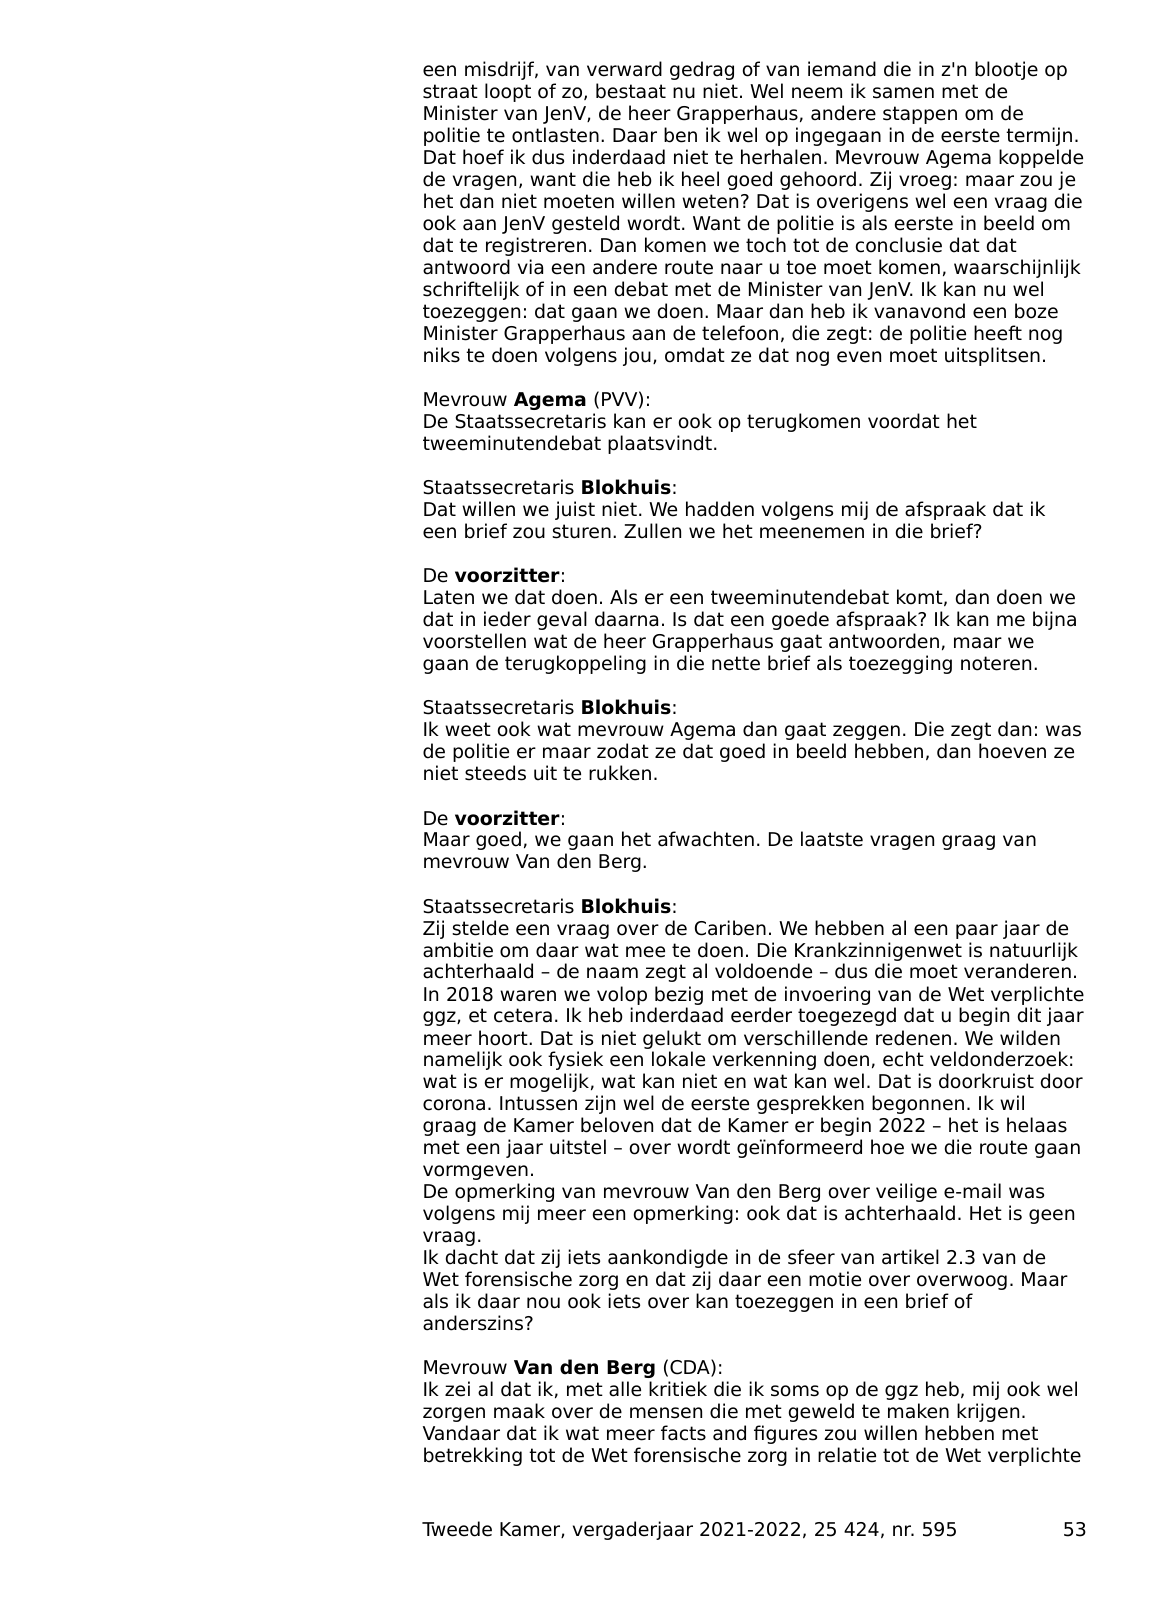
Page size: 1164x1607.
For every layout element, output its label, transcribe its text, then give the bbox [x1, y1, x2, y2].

text Staatssecretaris Blokhuis: [422, 477, 1087, 499]
text Maar goed, we gaan het afwachten. De laatste vragen graag van mevrouw Van den Berg. [422, 829, 1087, 873]
text Ik weet ook wat mevrouw Agema dan gaat zeggen. Die zegt dan: was de politie er maar zodat ze dat goed in beeld hebben, dan hoeven ze niet steeds uit te rukken. [422, 719, 1087, 785]
text Ik dacht dat zij iets aankondigde in de sfeer van artikel 2.3 van de Wet forensische zorg en dat zij daar een motie over overwoog. Maar als ik daar nou ook iets over kan toezeggen in een brief of anderszins? [422, 1247, 1087, 1335]
text Staatssecretaris Blokhuis: [422, 697, 1087, 719]
text De Staatssecretaris kan er ook op terugkomen voordat het tweeminutendebat plaatsvindt. [422, 411, 1087, 455]
text Mevrouw Agema (PVV): [422, 389, 1087, 411]
text De opmerking van mevrouw Van den Berg over veilige e-mail was volgens mij meer een opmerking: ook dat is achterhaald. Het is geen vraag. [422, 1181, 1087, 1247]
text Zij stelde een vraag over de Cariben. We hebben al een paar jaar de ambitie om daar wat mee te doen. Die Krankzinnigenwet is natuurlijk achterhaald – de naam zegt al voldoende – dus die moet veranderen. In 2018 waren we volop bezig met de invoering van de Wet verplichte ggz, et cetera. Ik heb inderdaad eerder toegezegd dat u begin dit jaar meer hoort. Dat is niet gelukt om verschillende redenen. We wilden namelijk ook fysiek een lokale verkenning doen, echt veldonderzoek: wat is er mogelijk, wat kan niet en wat kan wel. Dat is doorkruist door corona. Intussen zijn wel de eerste gesprekken begonnen. Ik wil graag de Kamer beloven dat de Kamer er begin 2022 – het is helaas met een jaar uitstel – over wordt geïnformeerd hoe we die route gaan vormgeven. [422, 917, 1087, 1181]
text een misdrijf, van verward gedrag of van iemand die in z'n blootje op straat loopt of zo, bestaat nu niet. Wel neem ik samen met de Minister van JenV, de heer Grapperhaus, andere stappen om de politie te ontlasten. Daar ben ik wel op ingegaan in de eerste termijn. Dat hoef ik dus inderdaad niet te herhalen. Mevrouw Agema koppelde de vragen, want die heb ik heel goed gehoord. Zij vroeg: maar zou je het dan niet moeten willen weten? Dat is overigens wel een vraag die ook aan JenV gesteld wordt. Want de politie is als eerste in beeld om dat te registreren. Dan komen we toch tot de conclusie dat dat antwoord via een andere route naar u toe moet komen, waarschijnlijk schriftelijk of in een debat met de Minister van JenV. Ik kan nu wel toezeggen: dat gaan we doen. Maar dan heb ik vanavond een boze Minister Grapperhaus aan de telefoon, die zegt: de politie heeft nog niks te doen volgens jou, omdat ze dat nog even moet uitsplitsen. [422, 59, 1087, 367]
text Laten we dat doen. Als er een tweeminutendebat komt, dan doen we dat in ieder geval daarna. Is dat een goede afspraak? Ik kan me bijna voorstellen wat de heer Grapperhaus gaat antwoorden, maar we gaan de terugkoppeling in die nette brief als toezegging noteren. [422, 587, 1087, 675]
text Dat willen we juist niet. We hadden volgens mij de afspraak dat ik een brief zou sturen. Zullen we het meenemen in die brief? [422, 499, 1087, 543]
text Ik zei al dat ik, met alle kritiek die ik soms op de ggz heb, mij ook wel zorgen maak over de mensen die met geweld te maken krijgen. Vandaar dat ik wat meer facts and figures zou willen hebben met betrekking tot de Wet forensische zorg in relatie tot de Wet verplichte [422, 1379, 1087, 1467]
text Staatssecretaris Blokhuis: [422, 896, 1087, 917]
text Mevrouw Van den Berg (CDA): [422, 1357, 1087, 1379]
text De voorzitter: [422, 565, 1087, 587]
text De voorzitter: [422, 807, 1087, 829]
